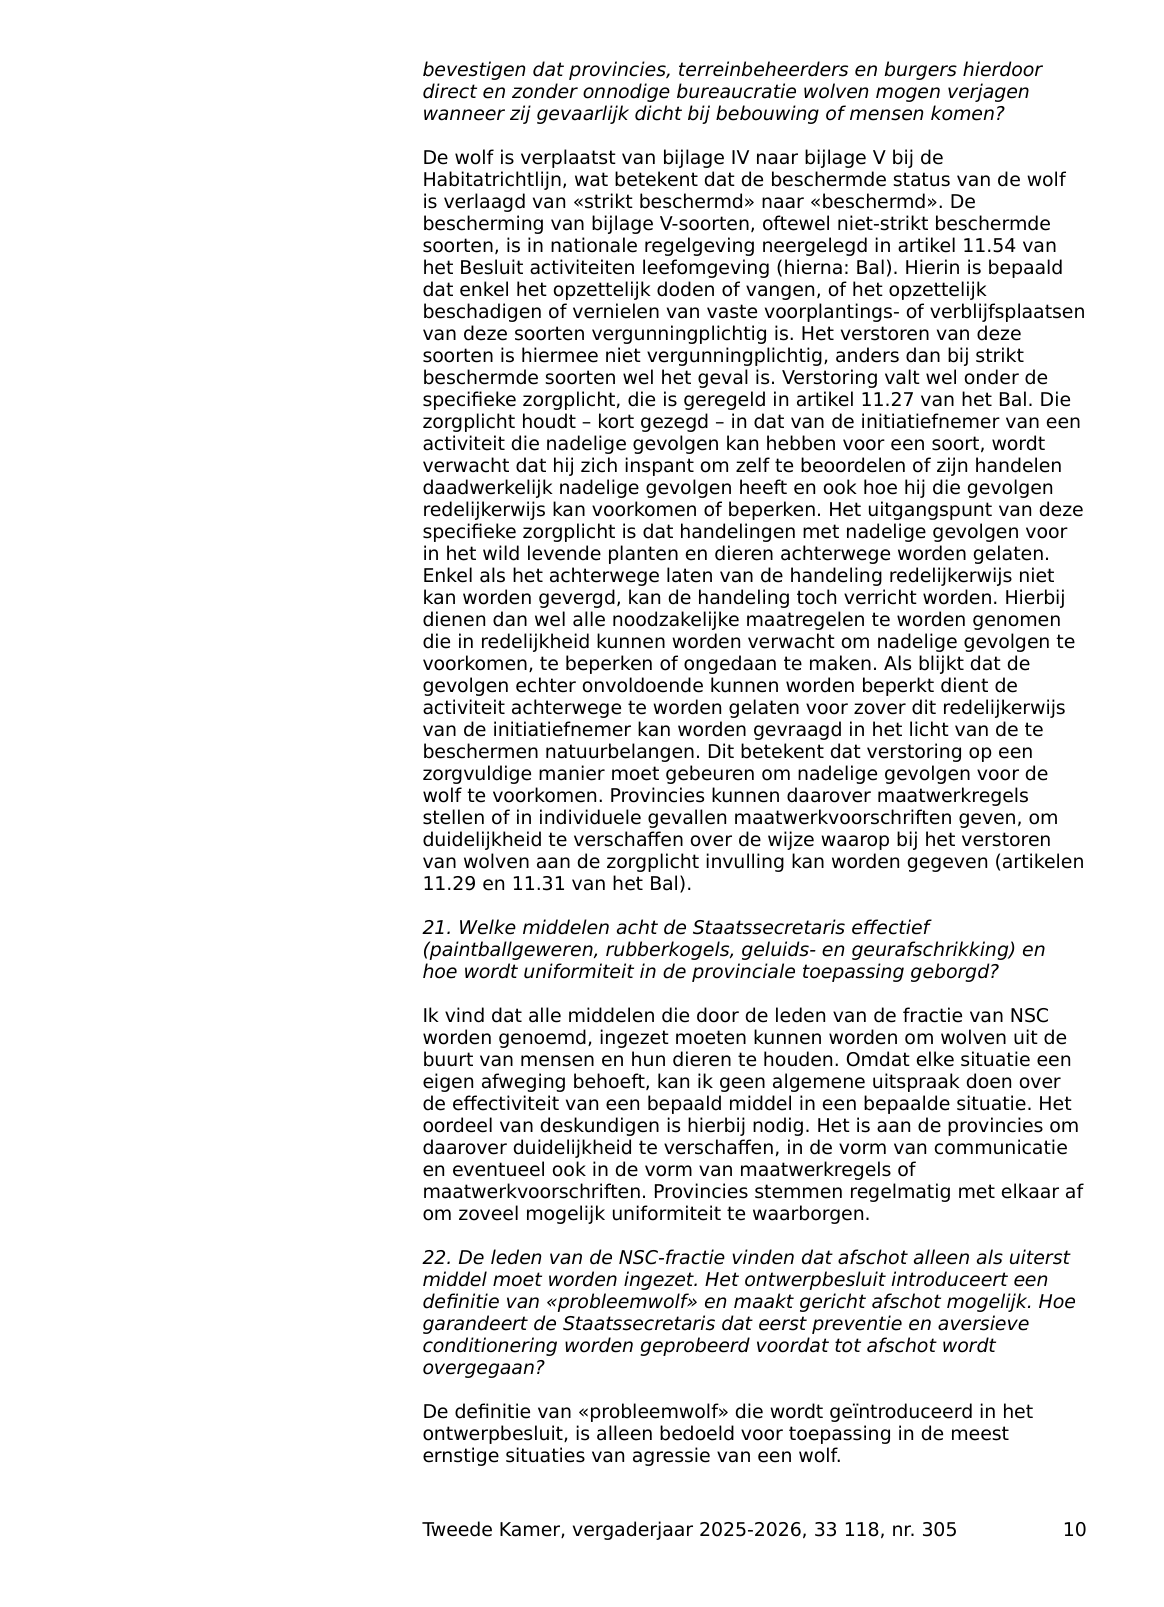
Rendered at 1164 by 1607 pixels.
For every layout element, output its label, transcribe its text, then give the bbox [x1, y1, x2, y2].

text De definitie van «probleemwolf» die wordt geïntroduceerd in het ontwerpbesluit, is alleen bedoeld voor toepassing in de meest ernstige situaties van agressie van een wolf. [422, 1401, 1087, 1467]
text De wolf is verplaatst van bijlage IV naar bijlage V bij de Habitatrichtlijn, wat betekent dat de beschermde status van de wolf is verlaagd van «strikt beschermd» naar «beschermd». De bescherming van bijlage V-soorten, oftewel niet-strikt beschermde soorten, is in nationale regelgeving neergelegd in artikel 11.54 van het Besluit activiteiten leefomgeving (hierna: Bal). Hierin is bepaald dat enkel het opzettelijk doden of vangen, of het opzettelijk beschadigen of vernielen van vaste voorplantings- of verblijfsplaatsen van deze soorten vergunningplichtig is. Het verstoren van deze soorten is hiermee niet vergunningplichtig, anders dan bij strikt beschermde soorten wel het geval is. Verstoring valt wel onder de specifieke zorgplicht, die is geregeld in artikel 11.27 van het Bal. Die zorgplicht houdt – kort gezegd – in dat van de initiatiefnemer van een activiteit die nadelige gevolgen kan hebben voor een soort, wordt verwacht dat hij zich inspant om zelf te beoordelen of zijn handelen daadwerkelijk nadelige gevolgen heeft en ook hoe hij die gevolgen redelijkerwijs kan voorkomen of beperken. Het uitgangspunt van deze specifieke zorgplicht is dat handelingen met nadelige gevolgen voor in het wild levende planten en dieren achterwege worden gelaten. Enkel als het achterwege laten van de handeling redelijkerwijs niet kan worden gevergd, kan de handeling toch verricht worden. Hierbij dienen dan wel alle noodzakelijke maatregelen te worden genomen die in redelijkheid kunnen worden verwacht om nadelige gevolgen te voorkomen, te beperken of ongedaan te maken. Als blijkt dat de gevolgen echter onvoldoende kunnen worden beperkt dient de activiteit achterwege te worden gelaten voor zover dit redelijkerwijs van de initiatiefnemer kan worden gevraagd in het licht van de te beschermen natuurbelangen. Dit betekent dat verstoring op een zorgvuldige manier moet gebeuren om nadelige gevolgen voor de wolf te voorkomen. Provincies kunnen daarover maatwerkregels stellen of in individuele gevallen maatwerkvoorschriften geven, om duidelijkheid te verschaffen over de wijze waarop bij het verstoren van wolven aan de zorgplicht invulling kan worden gegeven (artikelen 11.29 en 11.31 van het Bal). [422, 147, 1087, 894]
text bevestigen dat provincies, terreinbeheerders en burgers hierdoor direct en zonder onnodige bureaucratie wolven mogen verjagen wanneer zij gevaarlijk dicht bij bebouwing of mensen komen? [422, 59, 1087, 125]
text 21. Welke middelen acht de Staatssecretaris effectief (paintballgeweren, rubberkogels, geluids- en geurafschrikking) en hoe wordt uniformiteit in de provinciale toepassing geborgd? [422, 917, 1087, 983]
text Ik vind dat alle middelen die door de leden van de fractie van NSC worden genoemd, ingezet moeten kunnen worden om wolven uit de buurt van mensen en hun dieren te houden. Omdat elke situatie een eigen afweging behoeft, kan ik geen algemene uitspraak doen over de effectiviteit van een bepaald middel in een bepaalde situatie. Het oordeel van deskundigen is hierbij nodig. Het is aan de provincies om daarover duidelijkheid te verschaffen, in de vorm van communicatie en eventueel ook in de vorm van maatwerkregels of maatwerkvoorschriften. Provincies stemmen regelmatig met elkaar af om zoveel mogelijk uniformiteit te waarborgen. [422, 1005, 1087, 1224]
text 22. De leden van de NSC-fractie vinden dat afschot alleen als uiterst middel moet worden ingezet. Het ontwerpbesluit introduceert een definitie van «probleemwolf» en maakt gericht afschot mogelijk. Hoe garandeert de Staatssecretaris dat eerst preventie en aversieve conditionering worden geprobeerd voordat tot afschot wordt overgegaan? [422, 1247, 1087, 1379]
